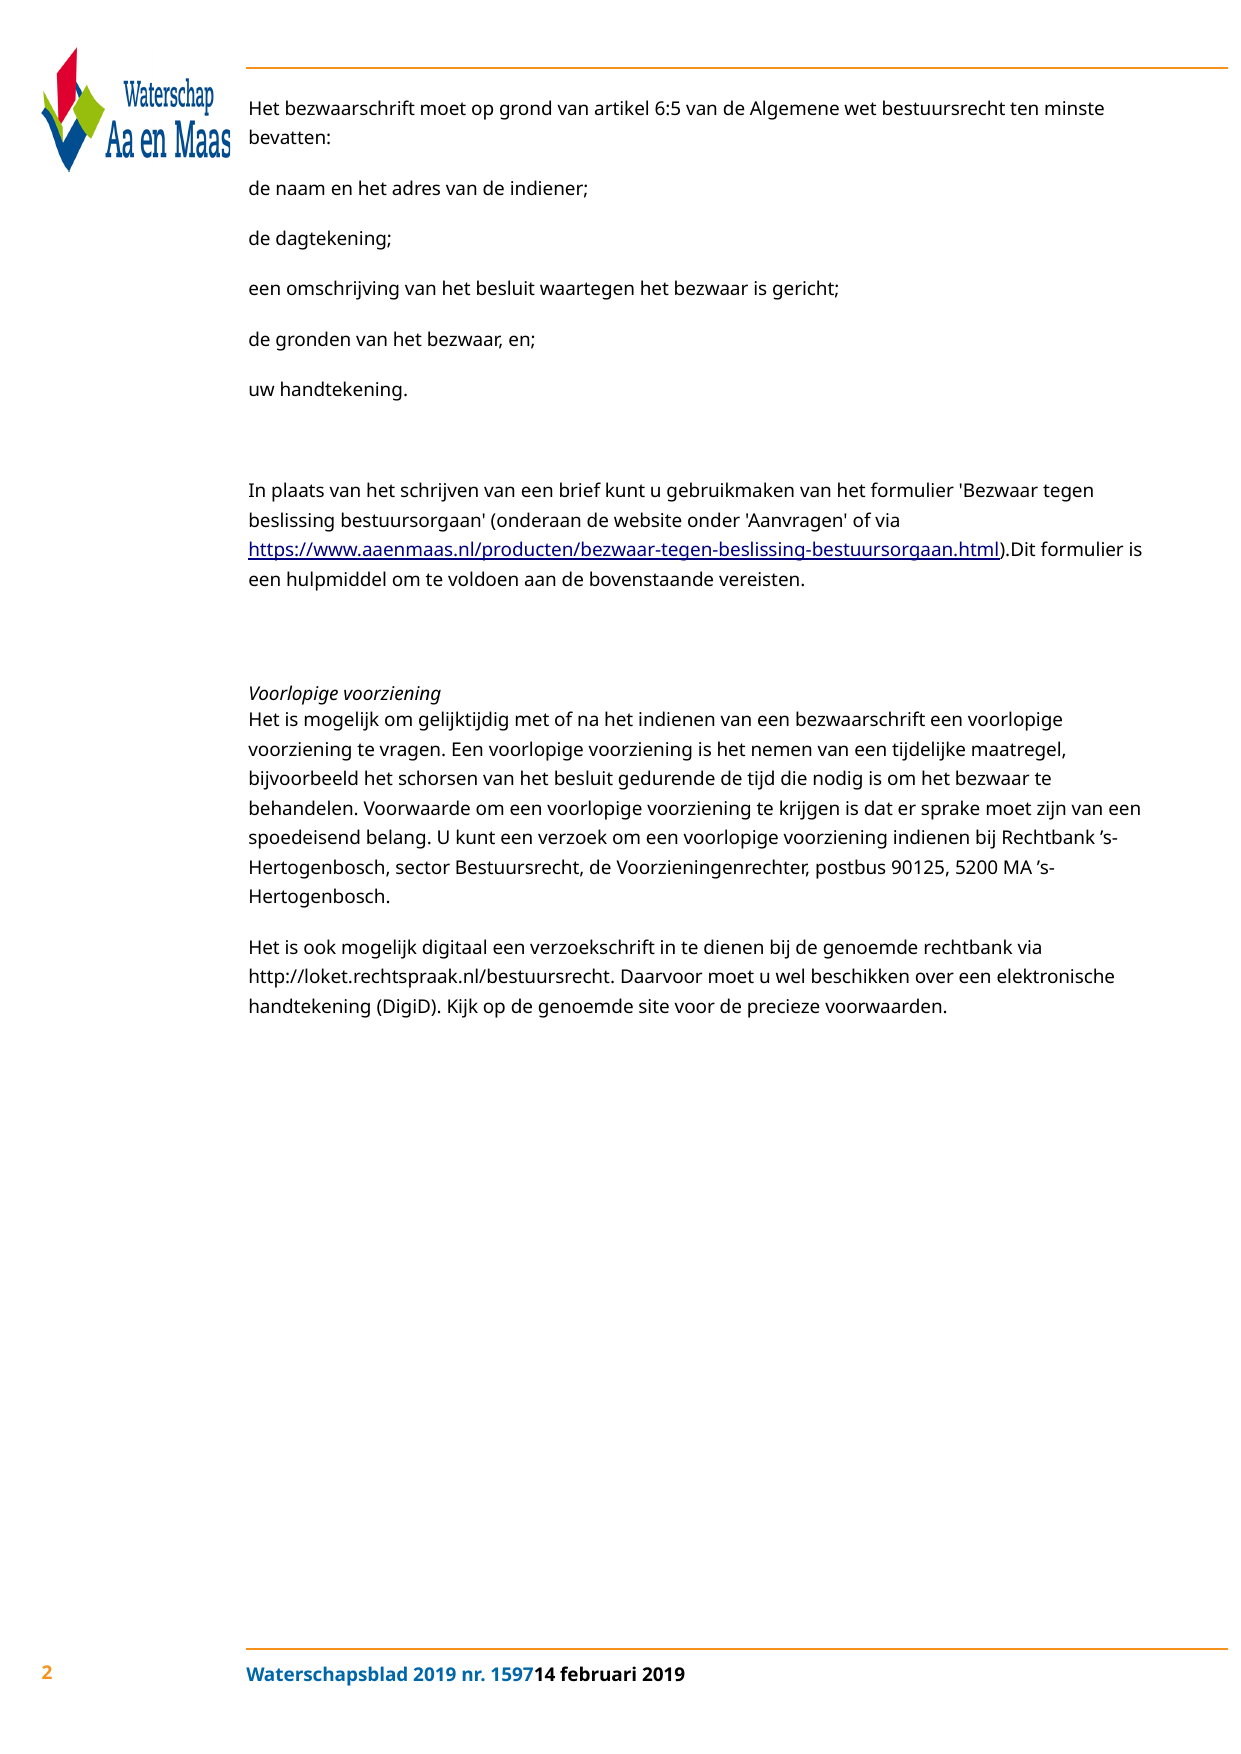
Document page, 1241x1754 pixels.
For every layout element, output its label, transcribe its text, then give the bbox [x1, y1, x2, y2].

text Voorlopige voorziening [248, 680, 1152, 706]
picture [41, 47, 231, 172]
text uw handtekening. [248, 376, 1152, 402]
text de gronden van het bezwaar, en; [248, 326, 1152, 352]
text Het bezwaarschrift moet op grond van artikel 6:5 van de Algemene wet bestuursrecht ten minste bevatten: [248, 95, 1152, 150]
text Het is ook mogelijk digitaal een verzoekschrift in te dienen bij de genoemde rechtbank via http://loket.rechtspraak.nl/bestuursrecht. Daarvoor moet u wel beschikken over een elektronische handtekening (DigiD). Kijk op de genoemde site voor de precieze voorwaarden. [248, 934, 1152, 1019]
text een omschrijving van het besluit waartegen het bezwaar is gericht; [248, 276, 1152, 301]
text de naam en het adres van de indiener; [248, 175, 1152, 201]
text de dagtekening; [248, 225, 1152, 251]
text Het is mogelijk om gelijktijdig met of na het indienen van een bezwaarschrift een voorlopige voorziening te vragen. Een voorlopige voorziening is het nemen van een tijdelijke maatregel, bijvoorbeeld het schorsen van het besluit gedurende de tijd die nodig is om het bezwaar te behandelen. Voorwaarde om een voorlopige voorziening te krijgen is dat er sprake moet zijn van een spoedeisend belang. U kunt een verzoek om een voorlopige voorziening indienen bij Rechtbank ’s-Hertogenbosch, sector Bestuursrecht, de Voorzieningenrechter, postbus 90125, 5200 MA ’s-Hertogenbosch. [248, 706, 1152, 909]
text In plaats van het schrijven van een brief kunt u gebruikmaken van het formulier 'Bezwaar tegen beslissing bestuursorgaan' (onderaan de website onder 'Aanvragen' of via https://www.aaenmaas.nl/producten/bezwaar-tegen-beslissing-bestuursorgaan.html).Dit formulier is een hulpmiddel om te voldoen aan de bovenstaande vereisten. [248, 477, 1152, 592]
